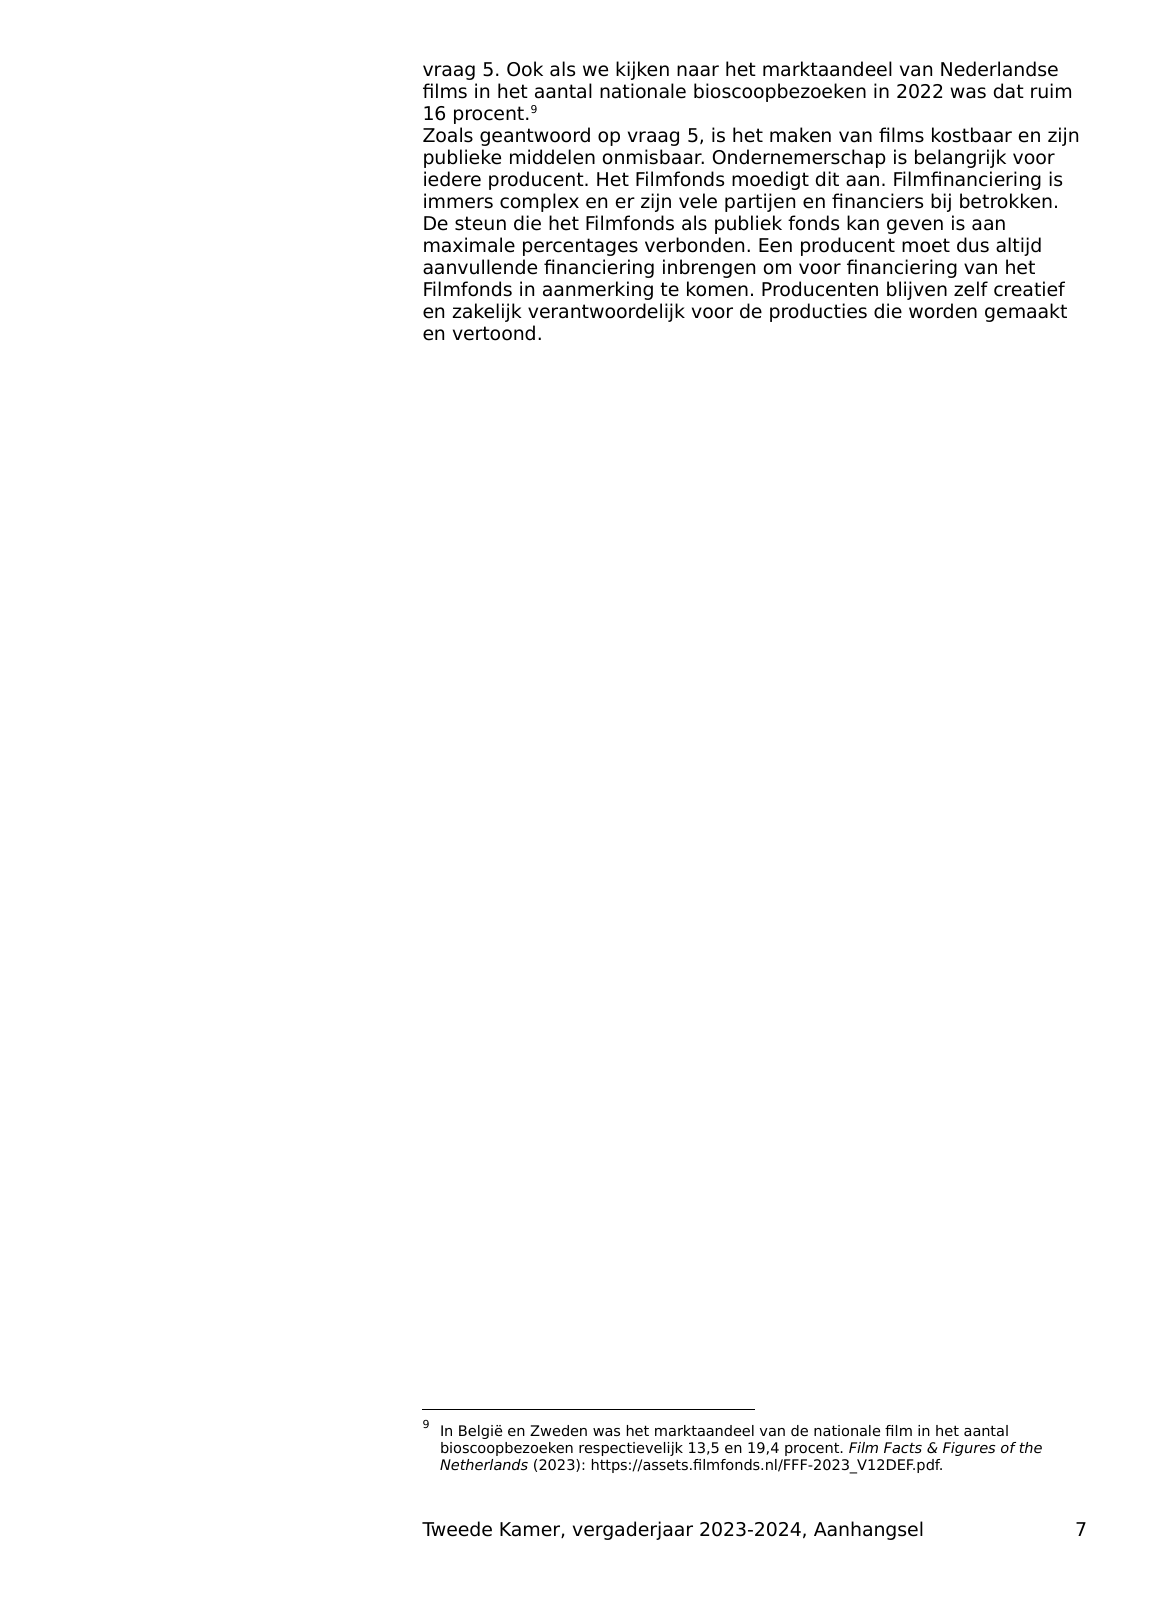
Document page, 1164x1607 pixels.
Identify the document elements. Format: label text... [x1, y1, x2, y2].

text vraag 5. Ook als we kijken naar het marktaandeel van Nederlandse films in het aantal nationale bioscoopbezoeken in 2022 was dat ruim 16 procent. [422, 59, 1087, 125]
text In België en Zweden was het marktaandeel van de nationale film in het aantal bioscoopbezoeken respectievelijk 13,5 en 19,4 procent. Film Facts & Figures of the Netherlands (2023): https://assets.filmfonds.nl/FFF-2023_V12DEF.pdf. [422, 1418, 1087, 1474]
text Zoals geantwoord op vraag 5, is het maken van films kostbaar en zijn publieke middelen onmisbaar. Ondernemerschap is belangrijk voor iedere producent. Het Filmfonds moedigt dit aan. Filmfinanciering is immers complex en er zijn vele partijen en financiers bij betrokken. De steun die het Filmfonds als publiek fonds kan geven is aan maximale percentages verbonden. Een producent moet dus altijd aanvullende financiering inbrengen om voor financiering van het Filmfonds in aanmerking te komen. Producenten blijven zelf creatief en zakelijk verantwoordelijk voor de producties die worden gemaakt en vertoond. [422, 125, 1087, 345]
